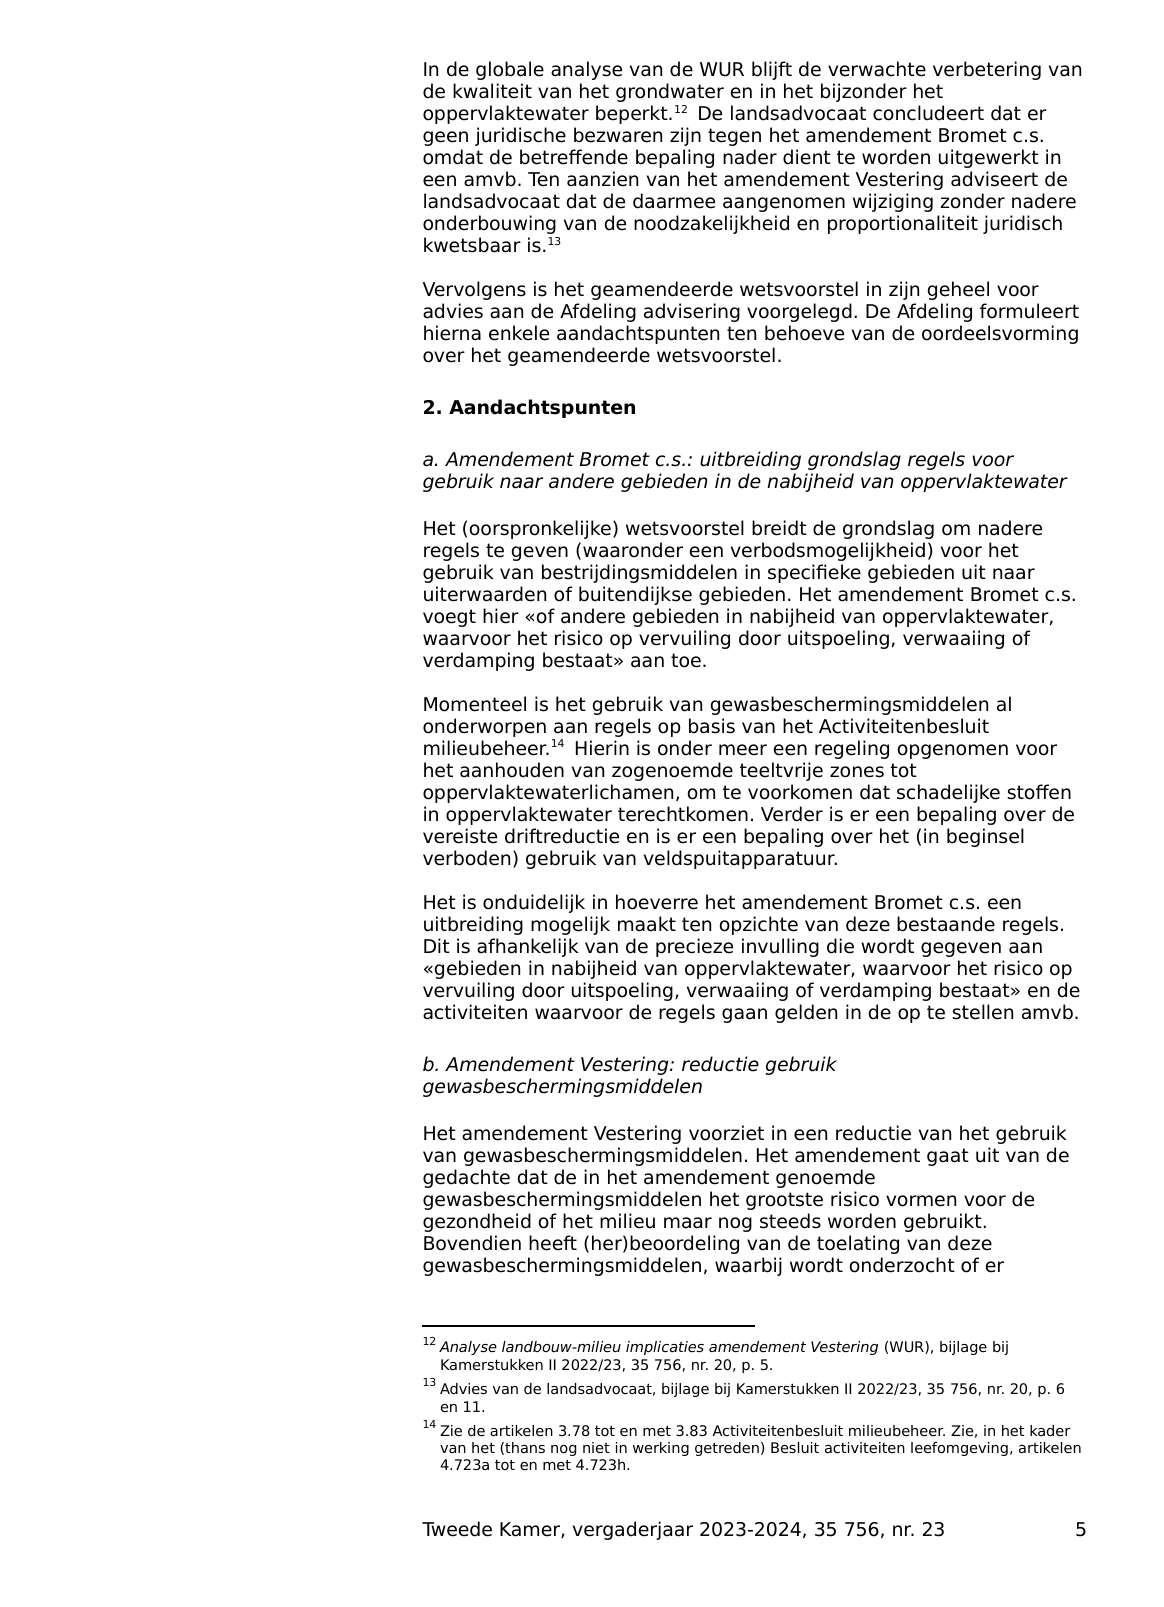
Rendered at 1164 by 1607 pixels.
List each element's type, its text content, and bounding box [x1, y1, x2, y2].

text Het is onduidelijk in hoeverre het amendement Bromet c.s. een uitbreiding mogelijk maakt ten opzichte van deze bestaande regels. Dit is afhankelijk van de precieze invulling die wordt gegeven aan «gebieden in nabijheid van oppervlaktewater, waarvoor het risico op vervuiling door uitspoeling, verwaaiing of verdamping bestaat» en de activiteiten waarvoor de regels gaan gelden in de op te stellen amvb. [422, 892, 1087, 1024]
text Analyse landbouw-milieu implicaties amendement Vestering (WUR), bijlage bij Kamerstukken II 2022/23, 35 756, nr. 20, p. 5. [422, 1335, 1087, 1374]
text Het (oorspronkelijke) wetsvoorstel breidt de grondslag om nadere regels te geven (waaronder een verbodsmogelijkheid) voor het gebruik van bestrijdingsmiddelen in specifieke gebieden uit naar uiterwaarden of buitendijkse gebieden. Het amendement Bromet c.s. voegt hier «of andere gebieden in nabijheid van oppervlaktewater, waarvoor het risico op vervuiling door uitspoeling, verwaaiing of verdamping bestaat» aan toe. [422, 518, 1087, 672]
text Zie de artikelen 3.78 tot en met 3.83 Activiteitenbesluit milieubeheer. Zie, in het kader van het (thans nog niet in werking getreden) Besluit activiteiten leefomgeving, artikelen 4.723a tot en met 4.723h. [422, 1418, 1087, 1474]
text Vervolgens is het geamendeerde wetsvoorstel in zijn geheel voor advies aan de Afdeling advisering voorgelegd. De Afdeling formuleert hierna enkele aandachtspunten ten behoeve van de oordeelsvorming over het geamendeerde wetsvoorstel. [422, 279, 1087, 367]
subtitle 2. Aandachtspunten [422, 397, 1087, 419]
text Advies van de landsadvocaat, bijlage bij Kamerstukken II 2022/23, 35 756, nr. 20, p. 6 en 11. [422, 1377, 1087, 1416]
text In de globale analyse van de WUR blijft de verwachte verbetering van de kwaliteit van het grondwater en in het bijzonder het oppervlaktewater beperkt. De landsadvocaat concludeert dat er geen juridische bezwaren zijn tegen het amendement Bromet c.s. omdat de betreffende bepaling nader dient te worden uitgewerkt in een amvb. Ten aanzien van het amendement Vestering adviseert de landsadvocaat dat de daarmee aangenomen wijziging zonder nadere onderbouwing van de noodzakelijkheid en proportionaliteit juridisch kwetsbaar is. [422, 59, 1087, 257]
text Het amendement Vestering voorziet in een reductie van het gebruik van gewasbeschermingsmiddelen. Het amendement gaat uit van de gedachte dat de in het amendement genoemde gewasbeschermingsmiddelen het grootste risico vormen voor de gezondheid of het milieu maar nog steeds worden gebruikt. Bovendien heeft (her)beoordeling van de toelating van deze gewasbeschermingsmiddelen, waarbij wordt onderzocht of er [422, 1123, 1087, 1277]
text Momenteel is het gebruik van gewasbeschermingsmiddelen al onderworpen aan regels op basis van het Activiteitenbesluit milieubeheer. Hierin is onder meer een regeling opgenomen voor het aanhouden van zogenoemde teeltvrije zones tot oppervlaktewaterlichamen, om te voorkomen dat schadelijke stoffen in oppervlaktewater terechtkomen. Verder is er een bepaling over de vereiste driftreductie en is er een bepaling over het (in beginsel verboden) gebruik van veldspuitapparatuur. [422, 694, 1087, 870]
subtitle b. Amendement Vestering: reductie gebruik gewasbeschermingsmiddelen [422, 1054, 1087, 1098]
subtitle a. Amendement Bromet c.s.: uitbreiding grondslag regels voor gebruik naar andere gebieden in de nabijheid van oppervlaktewater [422, 449, 1087, 493]
